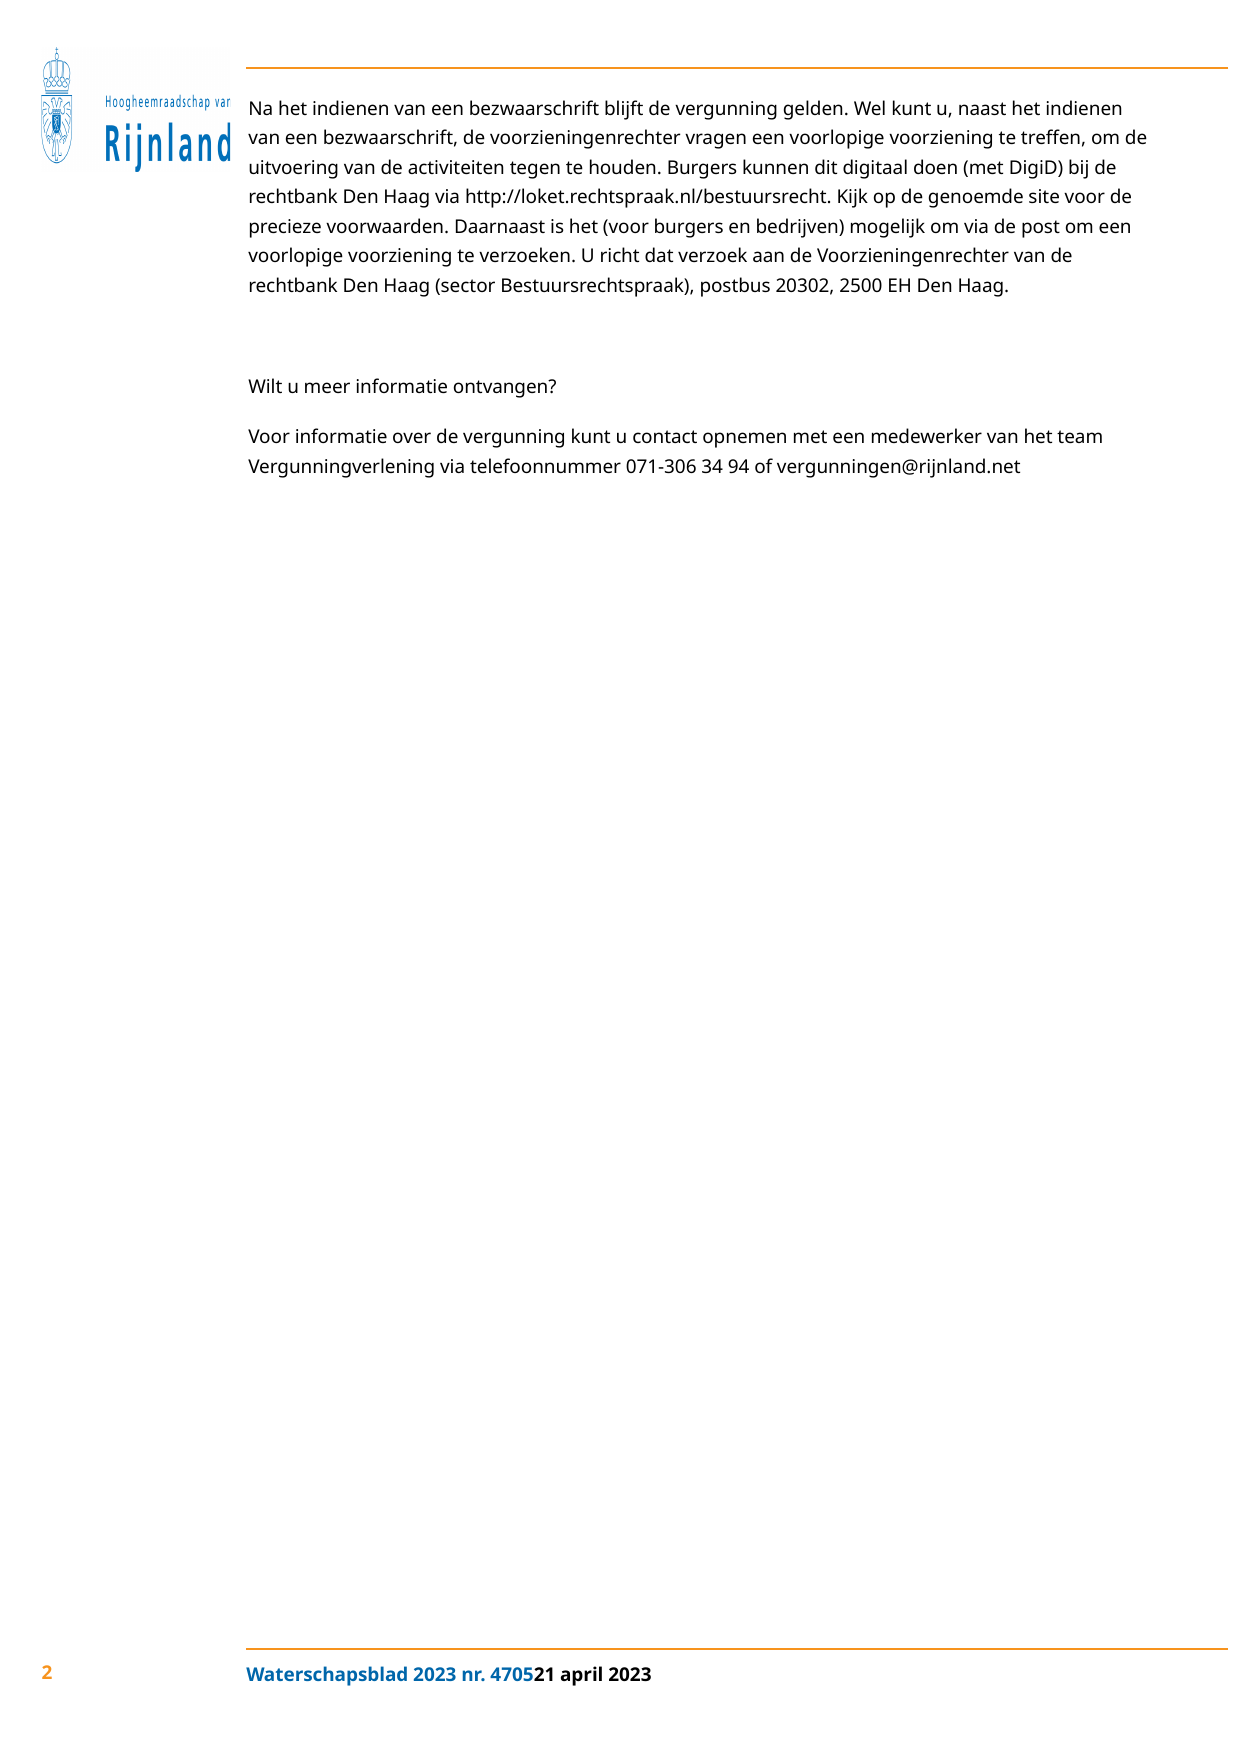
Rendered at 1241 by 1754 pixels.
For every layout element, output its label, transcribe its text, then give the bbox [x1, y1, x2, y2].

text Wilt u meer informatie ontvangen? [248, 373, 1152, 399]
text Na het indienen van een bezwaarschrift blijft de vergunning gelden. Wel kunt u, naast het indienen van een bezwaarschrift, de voorzieningenrechter vragen een voorlopige voorziening te treffen, om de uitvoering van de activiteiten tegen te houden. Burgers kunnen dit digitaal doen (met DigiD) bij de rechtbank Den Haag via http://loket.rechtspraak.nl/bestuursrecht. Kijk op de genoemde site voor de precieze voorwaarden. Daarnaast is het (voor burgers en bedrijven) mogelijk om via de post om een voorlopige voorziening te verzoeken. U richt dat verzoek aan de Voorzieningenrechter van de rechtbank Den Haag (sector Bestuursrechtspraak), postbus 20302, 2500 EH Den Haag. [248, 95, 1152, 298]
text Voor informatie over de vergunning kunt u contact opnemen met een medewerker van het team Vergunningverlening via telefoonnummer 071-306 34 94 of vergunningen@rijnland.net [248, 423, 1152, 479]
picture [41, 47, 231, 172]
